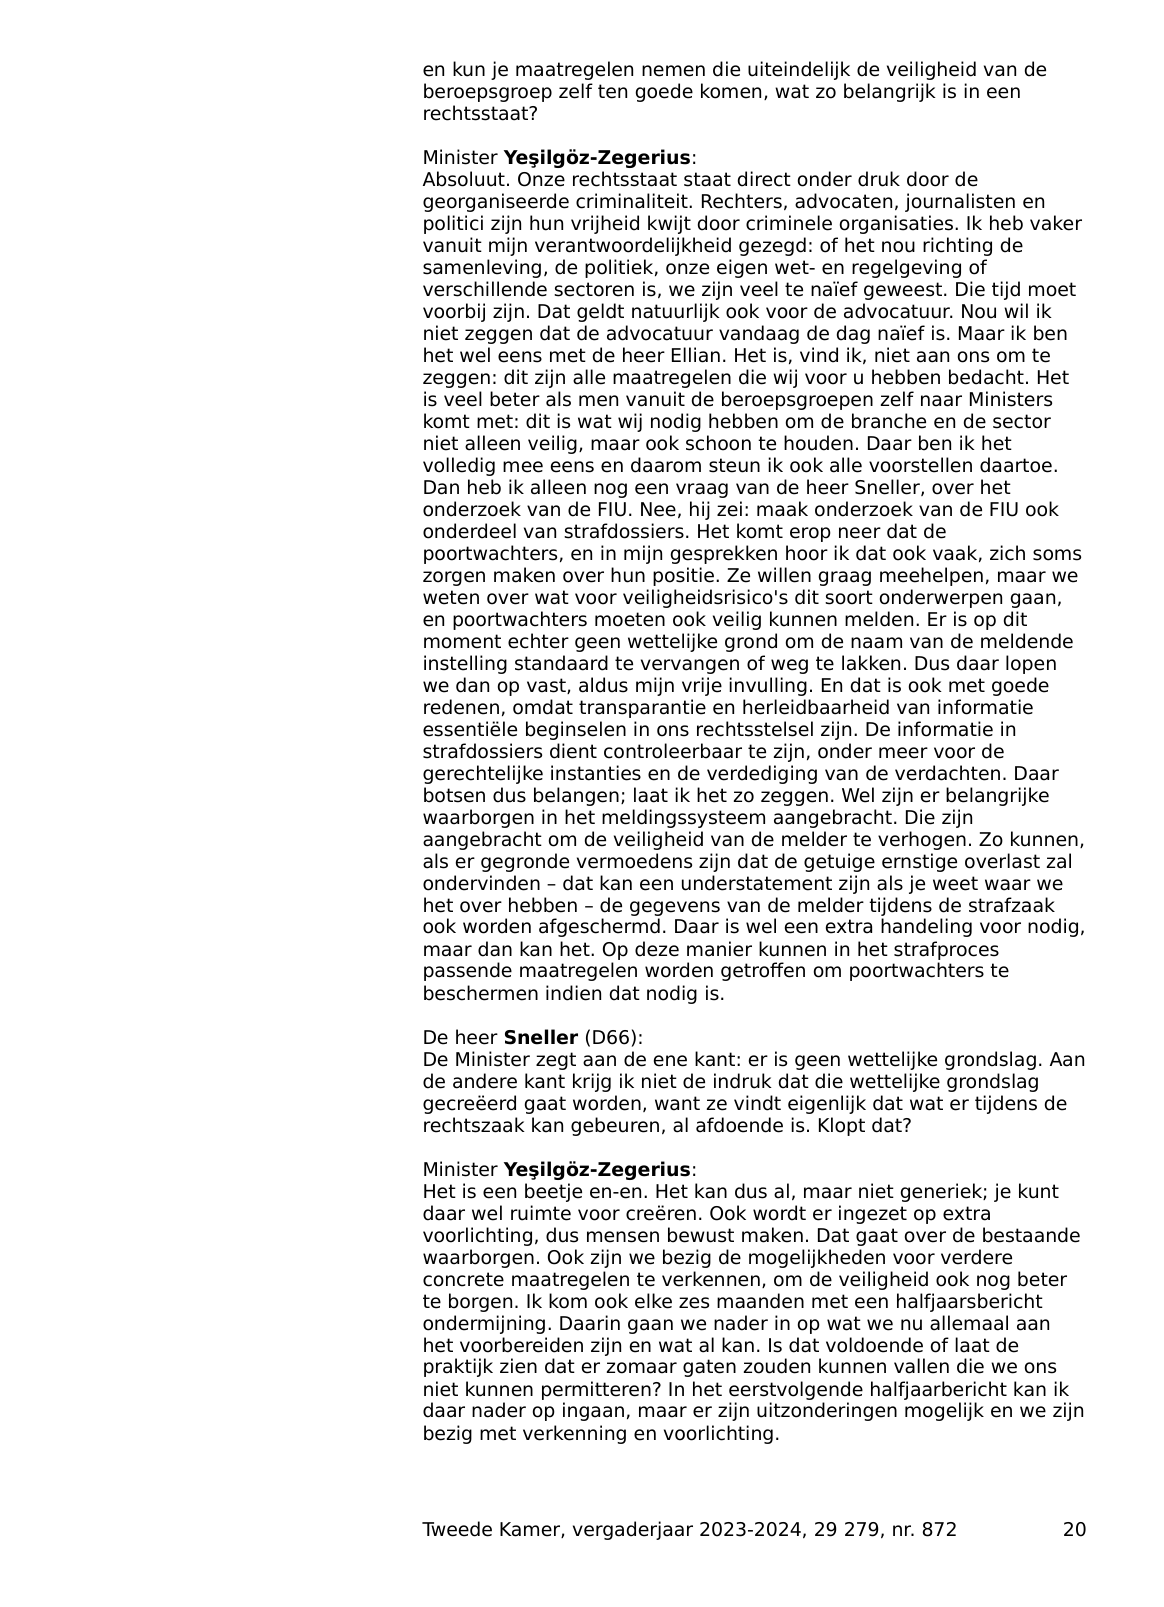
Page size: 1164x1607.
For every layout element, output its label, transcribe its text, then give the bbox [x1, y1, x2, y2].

text Minister Yeşilgöz-Zegerius: [422, 147, 1087, 169]
text Minister Yeşilgöz-Zegerius: [422, 1159, 1087, 1181]
text Het is een beetje en-en. Het kan dus al, maar niet generiek; je kunt daar wel ruimte voor creëren. Ook wordt er ingezet op extra voorlichting, dus mensen bewust maken. Dat gaat over de bestaande waarborgen. Ook zijn we bezig de mogelijkheden voor verdere concrete maatregelen te verkennen, om de veiligheid ook nog beter te borgen. Ik kom ook elke zes maanden met een halfjaarsbericht ondermijning. Daarin gaan we nader in op wat we nu allemaal aan het voorbereiden zijn en wat al kan. Is dat voldoende of laat de praktijk zien dat er zomaar gaten zouden kunnen vallen die we ons niet kunnen permitteren? In het eerstvolgende halfjaarbericht kan ik daar nader op ingaan, maar er zijn uitzonderingen mogelijk en we zijn bezig met verkenning en voorlichting. [422, 1181, 1087, 1444]
text De heer Sneller (D66): [422, 1027, 1087, 1048]
text De Minister zegt aan de ene kant: er is geen wettelijke grondslag. Aan de andere kant krijg ik niet de indruk dat die wettelijke grondslag gecreëerd gaat worden, want ze vindt eigenlijk dat wat er tijdens de rechtszaak kan gebeuren, al afdoende is. Klopt dat? [422, 1048, 1087, 1136]
text Absoluut. Onze rechtsstaat staat direct onder druk door de georganiseerde criminaliteit. Rechters, advocaten, journalisten en politici zijn hun vrijheid kwijt door criminele organisaties. Ik heb vaker vanuit mijn verantwoordelijkheid gezegd: of het nou richting de samenleving, de politiek, onze eigen wet- en regelgeving of verschillende sectoren is, we zijn veel te naïef geweest. Die tijd moet voorbij zijn. Dat geldt natuurlijk ook voor de advocatuur. Nou wil ik niet zeggen dat de advocatuur vandaag de dag naïef is. Maar ik ben het wel eens met de heer Ellian. Het is, vind ik, niet aan ons om te zeggen: dit zijn alle maatregelen die wij voor u hebben bedacht. Het is veel beter als men vanuit de beroepsgroepen zelf naar Ministers komt met: dit is wat wij nodig hebben om de branche en de sector niet alleen veilig, maar ook schoon te houden. Daar ben ik het volledig mee eens en daarom steun ik ook alle voorstellen daartoe. [422, 169, 1087, 477]
text Dan heb ik alleen nog een vraag van de heer Sneller, over het onderzoek van de FIU. Nee, hij zei: maak onderzoek van de FIU ook onderdeel van strafdossiers. Het komt erop neer dat de poortwachters, en in mijn gesprekken hoor ik dat ook vaak, zich soms zorgen maken over hun positie. Ze willen graag meehelpen, maar we weten over wat voor veiligheidsrisico's dit soort onderwerpen gaan, en poortwachters moeten ook veilig kunnen melden. Er is op dit moment echter geen wettelijke grond om de naam van de meldende instelling standaard te vervangen of weg te lakken. Dus daar lopen we dan op vast, aldus mijn vrije invulling. En dat is ook met goede redenen, omdat transparantie en herleidbaarheid van informatie essentiële beginselen in ons rechtsstelsel zijn. De informatie in strafdossiers dient controleerbaar te zijn, onder meer voor de gerechtelijke instanties en de verdediging van de verdachten. Daar botsen dus belangen; laat ik het zo zeggen. Wel zijn er belangrijke waarborgen in het meldingssysteem aangebracht. Die zijn aangebracht om de veiligheid van de melder te verhogen. Zo kunnen, als er gegronde vermoedens zijn dat de getuige ernstige overlast zal ondervinden – dat kan een understatement zijn als je weet waar we het over hebben – de gegevens van de melder tijdens de strafzaak ook worden afgeschermd. Daar is wel een extra handeling voor nodig, maar dan kan het. Op deze manier kunnen in het strafproces passende maatregelen worden getroffen om poortwachters te beschermen indien dat nodig is. [422, 477, 1087, 1004]
text en kun je maatregelen nemen die uiteindelijk de veiligheid van de beroepsgroep zelf ten goede komen, wat zo belangrijk is in een rechtsstaat? [422, 59, 1087, 125]
